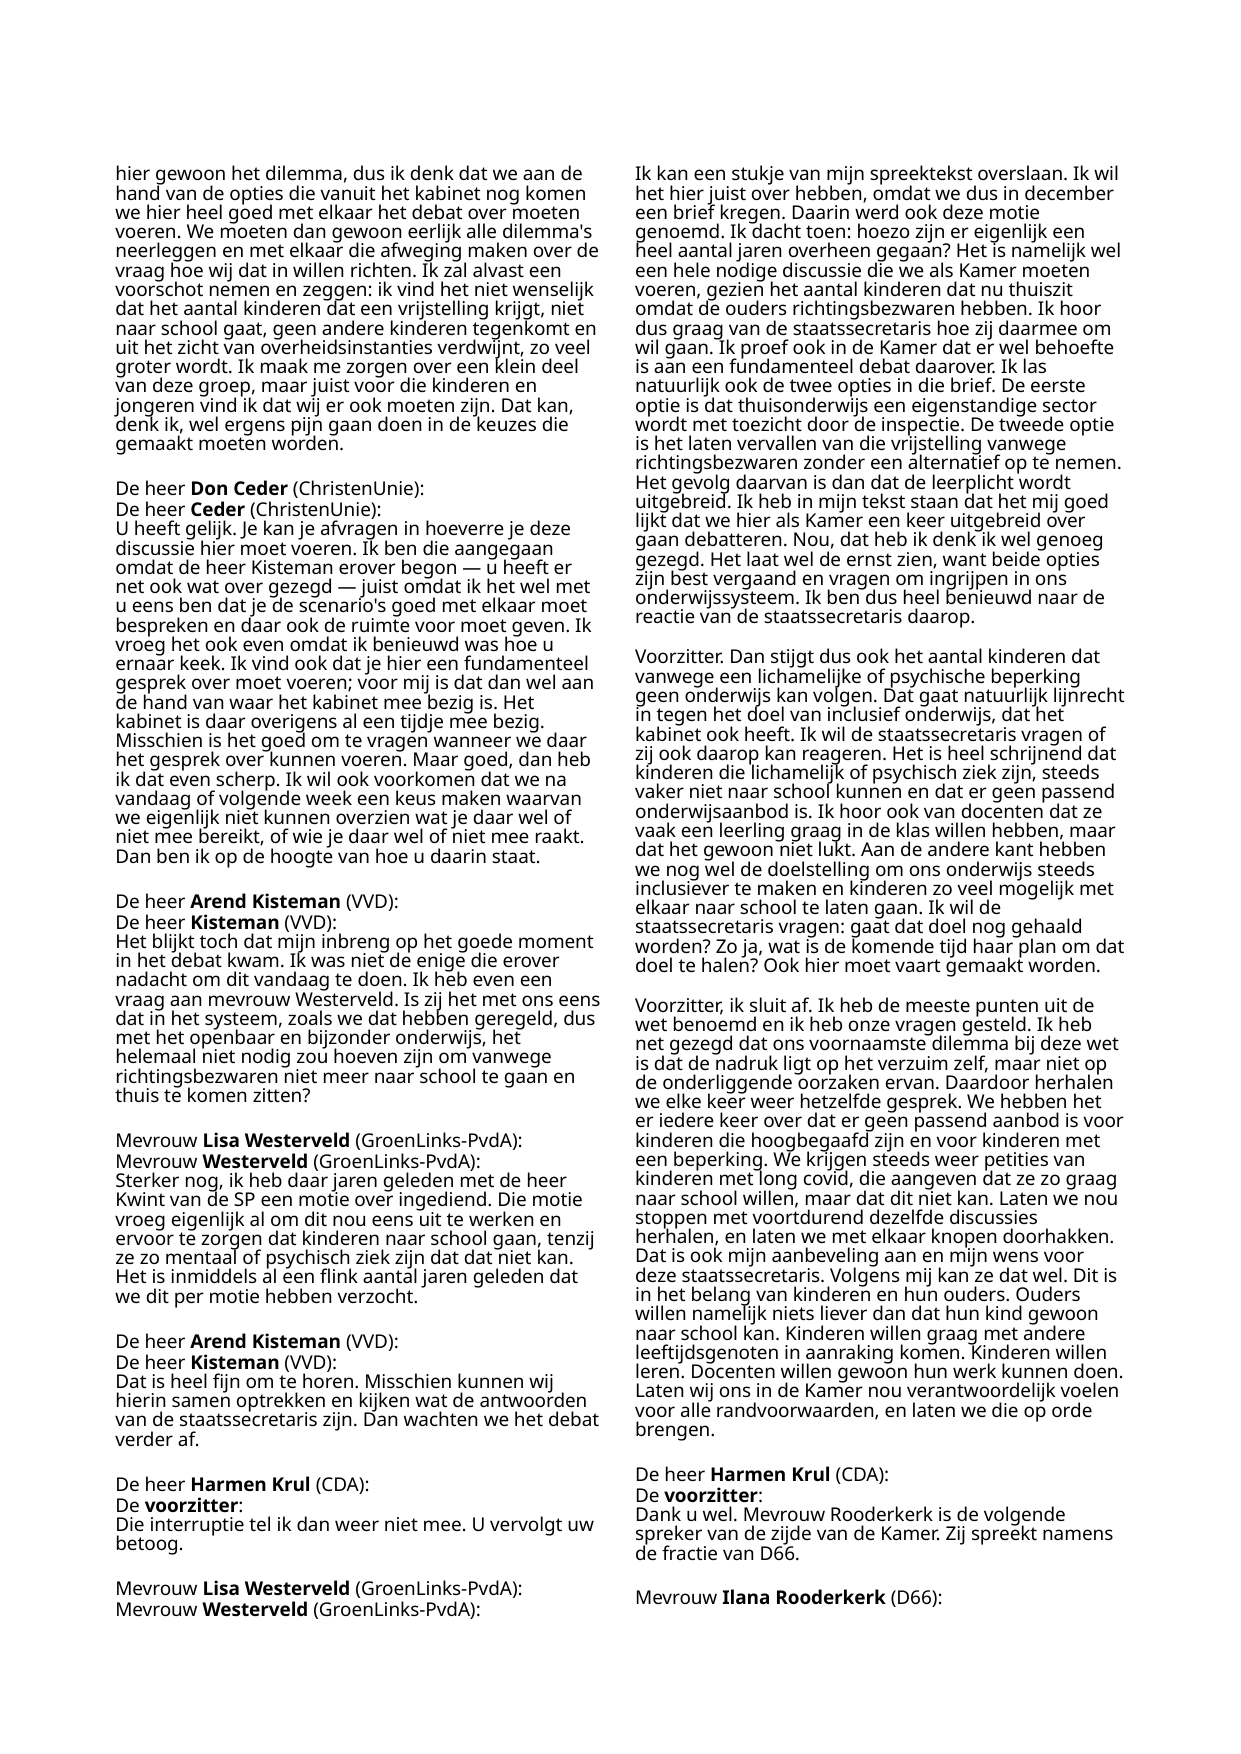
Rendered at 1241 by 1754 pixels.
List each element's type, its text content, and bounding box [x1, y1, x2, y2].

text Dat is heel fijn om te horen. Misschien kunnen wij hierin samen optrekken en kijken wat de antwoorden van de staatssecretaris zijn. Dan wachten we het debat verder af. [115, 1373, 605, 1450]
text Die interruptie tel ik dan weer niet mee. U vervolgt uw betoog. [115, 1516, 605, 1554]
text De heer Harmen Krul (CDA): [635, 1461, 1125, 1487]
text Dank u wel. Mevrouw Rooderkerk is de volgende spreker van de zijde van de Kamer. Zij spreekt namens de fractie van D66. [635, 1506, 1125, 1564]
text De voorzitter: [115, 1497, 605, 1516]
text De heer Don Ceder (ChristenUnie): [115, 475, 605, 501]
text U heeft gelijk. Je kan je afvragen in hoeverre je deze discussie hier moet voeren. Ik ben die aangegaan omdat de heer Kisteman erover begon — u heeft er net ook wat over gezegd — juist omdat ik het wel met u eens ben dat je de scenario's goed met elkaar moet bespreken en daar ook de ruimte voor moet geven. Ik vroeg het ook even omdat ik benieuwd was hoe u ernaar keek. Ik vind ook dat je hier een fundamenteel gesprek over moet voeren; voor mij is dat dan wel aan de hand van waar het kabinet mee bezig is. Het kabinet is daar overigens al een tijdje mee bezig. Misschien is het goed om te vragen wanneer we daar het gesprek over kunnen voeren. Maar goed, dan heb ik dat even scherp. Ik wil ook voorkomen dat we na vandaag of volgende week een keus maken waarvan we eigenlijk niet kunnen overzien wat je daar wel of niet mee bereikt, of wie je daar wel of niet mee raakt. Dan ben ik op de hoogte van hoe u daarin staat. [115, 520, 605, 867]
text De heer Harmen Krul (CDA): [115, 1471, 605, 1497]
text Voorzitter, ik sluit af. Ik heb de meeste punten uit de wet benoemd en ik heb onze vragen gesteld. Ik heb net gezegd dat ons voornaamste dilemma bij deze wet is dat de nadruk ligt op het verzuim zelf, maar niet op de onderliggende oorzaken ervan. Daardoor herhalen we elke keer weer hetzelfde gesprek. We hebben het er iedere keer over dat er geen passend aanbod is voor kinderen die hoogbegaafd zijn en voor kinderen met een beperking. We krijgen steeds weer petities van kinderen met long covid, die aangeven dat ze zo graag naar school willen, maar dat dit niet kan. Laten we nou stoppen met voortdurend dezelfde discussies herhalen, en laten we met elkaar knopen doorhakken. Dat is ook mijn aanbeveling aan en mijn wens voor deze staatssecretaris. Volgens mij kan ze dat wel. Dit is in het belang van kinderen en hun ouders. Ouders willen namelijk niets liever dan dat hun kind gewoon naar school kan. Kinderen willen graag met andere leeftijdsgenoten in aanraking komen. Kinderen willen leren. Docenten willen gewoon hun werk kunnen doen. Laten wij ons in de Kamer nou verantwoordelijk voelen voor alle randvoorwaarden, en laten we die op orde brengen. [635, 997, 1125, 1440]
text Ik kan een stukje van mijn spreektekst overslaan. Ik wil het hier juist over hebben, omdat we dus in december een brief kregen. Daarin werd ook deze motie genoemd. Ik dacht toen: hoezo zijn er eigenlijk een heel aantal jaren overheen gegaan? Het is namelijk wel een hele nodige discussie die we als Kamer moeten voeren, gezien het aantal kinderen dat nu thuiszit omdat de ouders richtingsbezwaren hebben. Ik hoor dus graag van de staatssecretaris hoe zij daarmee om wil gaan. Ik proef ook in de Kamer dat er wel behoefte is aan een fundamenteel debat daarover. Ik las natuurlijk ook de twee opties in die brief. De eerste optie is dat thuisonderwijs een eigenstandige sector wordt met toezicht door de inspectie. De tweede optie is het laten vervallen van die vrijstelling vanwege richtingsbezwaren zonder een alternatief op te nemen. Het gevolg daarvan is dan dat de leerplicht wordt uitgebreid. Ik heb in mijn tekst staan dat het mij goed lijkt dat we hier als Kamer een keer uitgebreid over gaan debatteren. Nou, dat heb ik denk ik wel genoeg gezegd. Het laat wel de ernst zien, want beide opties zijn best vergaand en vragen om ingrijpen in ons onderwijssysteem. Ik ben dus heel benieuwd naar de reactie van de staatssecretaris daarop. [635, 165, 1125, 628]
text hier gewoon het dilemma, dus ik denk dat we aan de hand van de opties die vanuit het kabinet nog komen we hier heel goed met elkaar het debat over moeten voeren. We moeten dan gewoon eerlijk alle dilemma's neerleggen en met elkaar die afweging maken over de vraag hoe wij dat in willen richten. Ik zal alvast een voorschot nemen en zeggen: ik vind het niet wenselijk dat het aantal kinderen dat een vrijstelling krijgt, niet naar school gaat, geen andere kinderen tegenkomt en uit het zicht van overheidsinstanties verdwijnt, zo veel groter wordt. Ik maak me zorgen over een klein deel van deze groep, maar juist voor die kinderen en jongeren vind ik dat wij er ook moeten zijn. Dat kan, denk ik, wel ergens pijn gaan doen in de keuzes die gemaakt moeten worden. [115, 165, 605, 454]
text De voorzitter: [635, 1487, 1125, 1506]
text De heer Ceder (ChristenUnie): [115, 501, 605, 520]
text Mevrouw Ilana Rooderkerk (D66): [635, 1584, 1125, 1610]
text Mevrouw Westerveld (GroenLinks-PvdA): [115, 1153, 605, 1172]
text De heer Kisteman (VVD): [115, 1354, 605, 1373]
text Sterker nog, ik heb daar jaren geleden met de heer Kwint van de SP een motie over ingediend. Die motie vroeg eigenlijk al om dit nou eens uit te werken en ervoor te zorgen dat kinderen naar school gaan, tenzij ze zo mentaal of psychisch ziek zijn dat dat niet kan. Het is inmiddels al een flink aantal jaren geleden dat we dit per motie hebben verzocht. [115, 1172, 605, 1307]
text De heer Arend Kisteman (VVD): [115, 1328, 605, 1354]
text Mevrouw Lisa Westerveld (GroenLinks-PvdA): [115, 1127, 605, 1153]
text De heer Kisteman (VVD): [115, 914, 605, 933]
text Voorzitter. Dan stijgt dus ook het aantal kinderen dat vanwege een lichamelijke of psychische beperking geen onderwijs kan volgen. Dat gaat natuurlijk lijnrecht in tegen het doel van inclusief onderwijs, dat het kabinet ook heeft. Ik wil de staatssecretaris vragen of zij ook daarop kan reageren. Het is heel schrijnend dat kinderen die lichamelijk of psychisch ziek zijn, steeds vaker niet naar school kunnen en dat er geen passend onderwijsaanbod is. Ik hoor ook van docenten dat ze vaak een leerling graag in de klas willen hebben, maar dat het gewoon niet lukt. Aan de andere kant hebben we nog wel de doelstelling om ons onderwijs steeds inclusiever te maken en kinderen zo veel mogelijk met elkaar naar school te laten gaan. Ik wil de staatssecretaris vragen: gaat dat doel nog gehaald worden? Zo ja, wat is de komende tijd haar plan om dat doel te halen? Ook hier moet vaart gemaakt worden. [635, 648, 1125, 976]
text Mevrouw Westerveld (GroenLinks-PvdA): [115, 1601, 605, 1620]
text De heer Arend Kisteman (VVD): [115, 888, 605, 914]
text Mevrouw Lisa Westerveld (GroenLinks-PvdA): [115, 1575, 605, 1601]
text Het blijkt toch dat mijn inbreng op het goede moment in het debat kwam. Ik was niet de enige die erover nadacht om dit vandaag te doen. Ik heb even een vraag aan mevrouw Westerveld. Is zij het met ons eens dat in het systeem, zoals we dat hebben geregeld, dus met het openbaar en bijzonder onderwijs, het helemaal niet nodig zou hoeven zijn om vanwege richtingsbezwaren niet meer naar school te gaan en thuis te komen zitten? [115, 933, 605, 1106]
